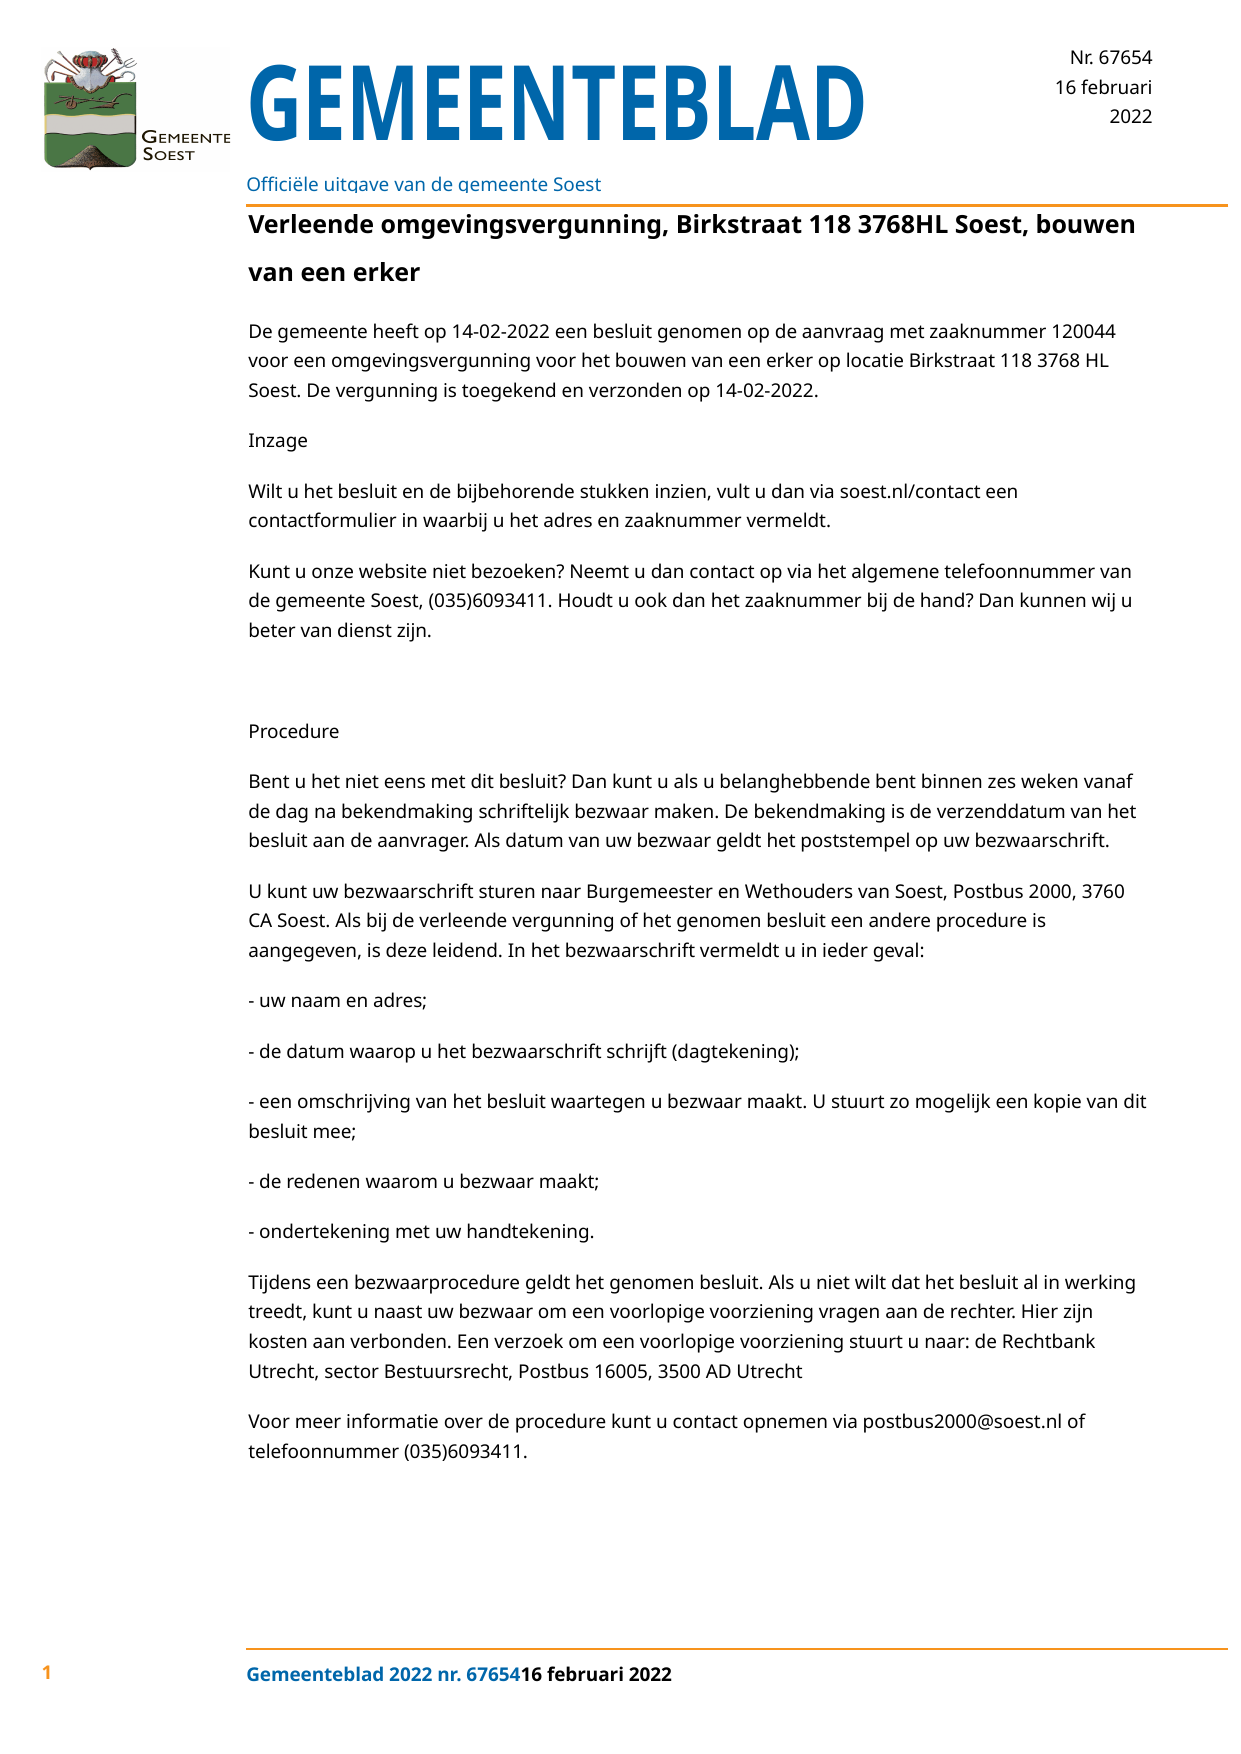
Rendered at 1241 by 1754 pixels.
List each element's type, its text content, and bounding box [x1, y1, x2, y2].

text - uw naam en adres; [248, 987, 1152, 1013]
text Voor meer informatie over de procedure kunt u contact opnemen via postbus2000@soest.nl of telefoonnummer (035)6093411. [248, 1408, 1152, 1464]
text - een omschrijving van het besluit waartegen u bezwaar maakt. U stuurt zo mogelijk een kopie van dit besluit mee; [248, 1088, 1152, 1144]
text - ondertekening met uw handtekening. [248, 1219, 1152, 1244]
picture [41, 47, 231, 172]
text Tijdens een bezwaarprocedure geldt het genomen besluit. Als u niet wilt dat het besluit al in werking treedt, kunt u naast uw bezwaar om een voorlopige voorziening vragen aan de rechter. Hier zijn kosten aan verbonden. Een verzoek om een voorlopige voorziening stuurt u naar: de Rechtbank Utrecht, sector Bestuursrecht, Postbus 16005, 3500 AD Utrecht [248, 1269, 1152, 1384]
text U kunt uw bezwaarschrift sturen naar Burgemeester en Wethouders van Soest, Postbus 2000, 3760 CA Soest. Als bij de verleende vergunning of het genomen besluit een andere procedure is aangegeven, is deze leidend. In het bezwaarschrift vermeldt u in ieder geval: [248, 878, 1152, 963]
text Procedure [248, 718, 1152, 744]
text Inzage [248, 427, 1152, 453]
text Kunt u onze website niet bezoeken? Neemt u dan contact op via het algemene telefoonnummer van de gemeente Soest, (035)6093411. Houdt u ook dan het zaaknummer bij de hand? Dan kunnen wij u beter van dienst zijn. [248, 558, 1152, 643]
text - de datum waarop u het bezwaarschrift schrijft (dagtekening); [248, 1038, 1152, 1064]
text Wilt u het besluit en de bijbehorende stukken inzien, vult u dan via soest.nl/contact een contactformulier in waarbij u het adres en zaaknummer vermeldt. [248, 478, 1152, 533]
text Bent u het niet eens met dit besluit? Dan kunt u als u belanghebbende bent binnen zes weken vanaf de dag na bekendmaking schriftelijk bezwaar maken. De bekendmaking is de verzenddatum van het besluit aan de aanvrager. Als datum van uw bezwaar geldt het poststempel op uw bezwaarschrift. [248, 768, 1152, 853]
text De gemeente heeft op 14-02-2022 een besluit genomen op de aanvraag met zaaknummer 120044 voor een omgevingsvergunning voor het bouwen van een erker op locatie Birkstraat 118 3768 HL Soest. De vergunning is toegekend en verzonden op 14-02-2022. [248, 318, 1152, 403]
text - de redenen waarom u bezwaar maakt; [248, 1168, 1152, 1194]
text Verleende omgevingsvergunning, Birkstraat 118 3768HL Soest, bouwen van een erker [248, 207, 1152, 288]
